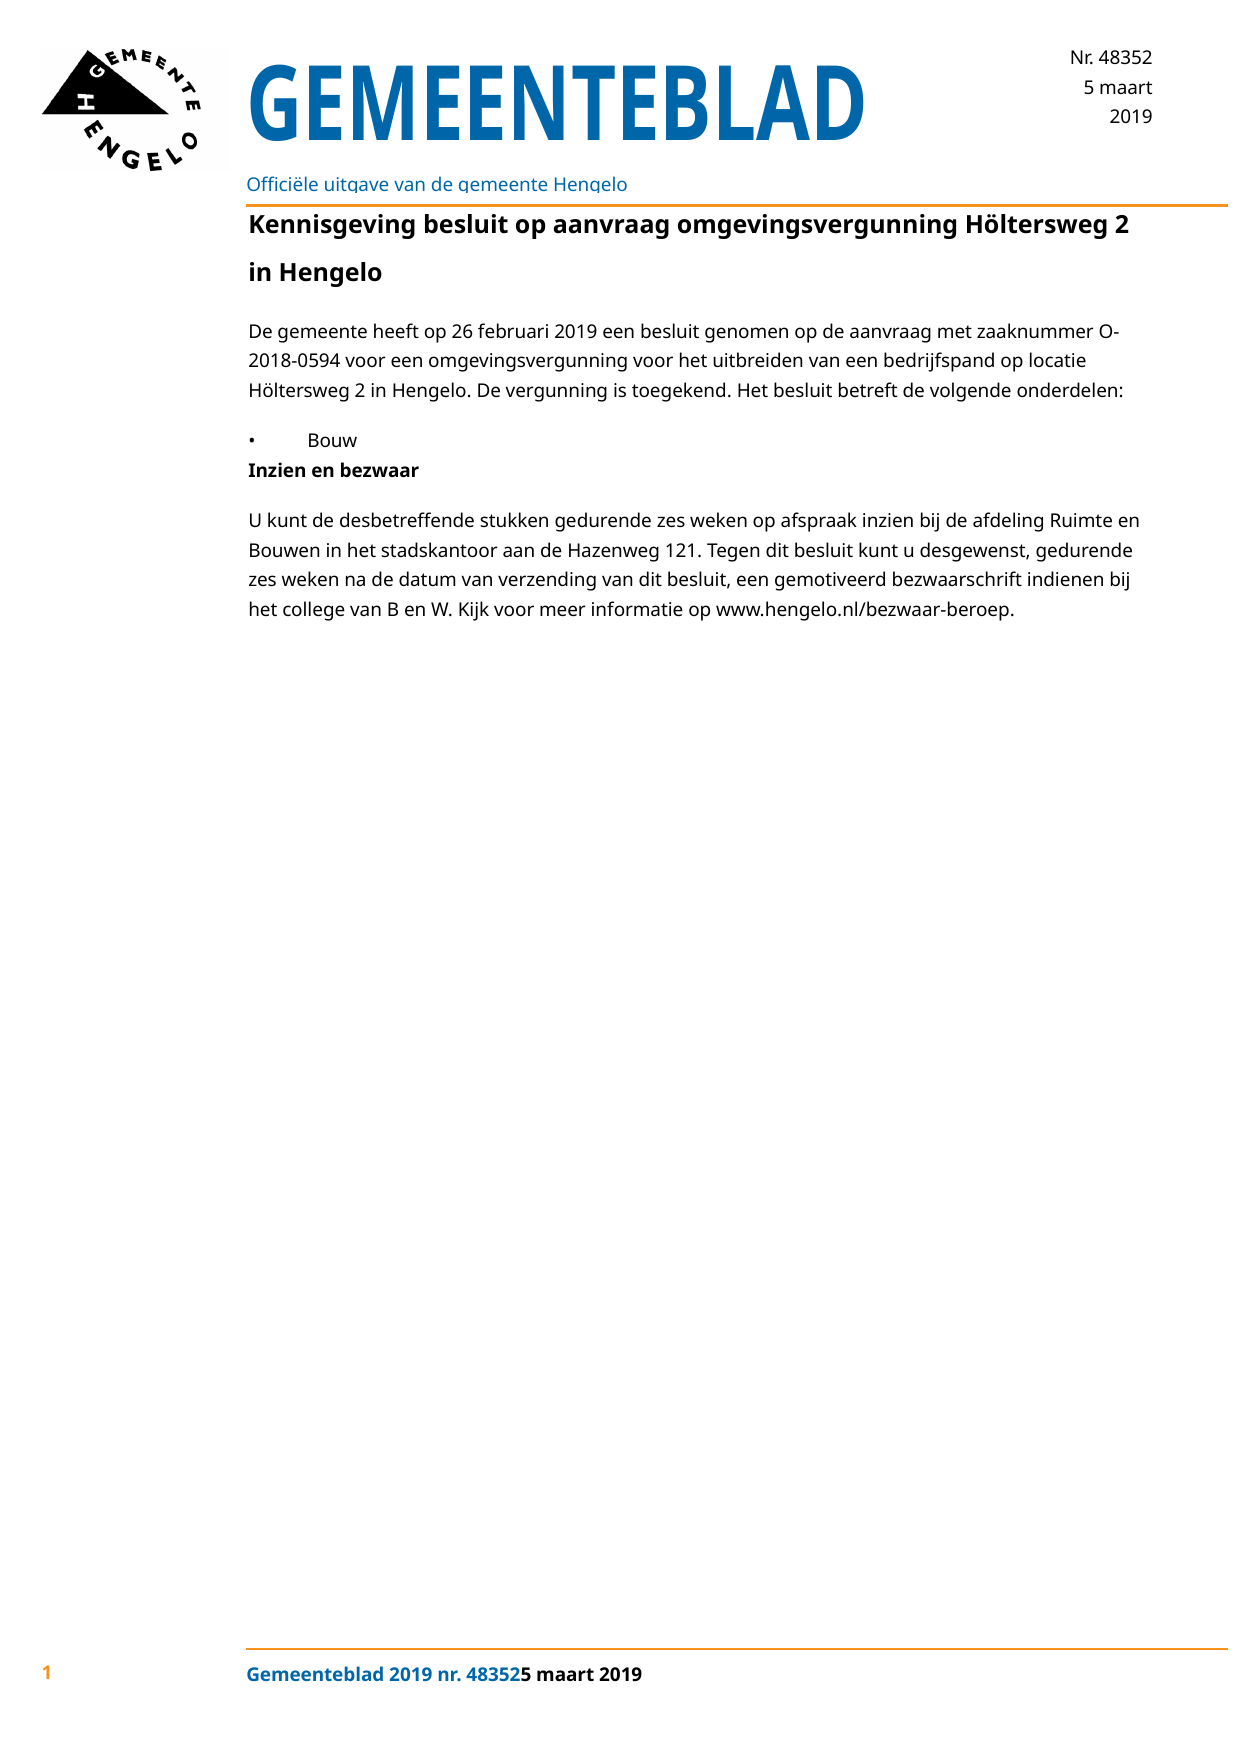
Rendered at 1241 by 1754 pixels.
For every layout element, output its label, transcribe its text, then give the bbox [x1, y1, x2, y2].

text U kunt de desbetreffende stukken gedurende zes weken op afspraak inzien bij de afdeling Ruimte en Bouwen in het stadskantoor aan de Hazenweg 121. Tegen dit besluit kunt u desgewenst, gedurende zes weken na de datum van verzending van dit besluit, een gemotiveerd bezwaarschrift indienen bij het college van B en W. Kijk voor meer informatie op www.hengelo.nl/bezwaar-beroep. [248, 507, 1152, 622]
text Inzien en bezwaar [248, 457, 1152, 483]
list Bouw [248, 427, 1152, 453]
text Kennisgeving besluit op aanvraag omgevingsvergunning Höltersweg 2 in Hengelo [248, 207, 1152, 288]
picture [41, 47, 231, 172]
text De gemeente heeft op 26 februari 2019 een besluit genomen op de aanvraag met zaaknummer O-2018-0594 voor een omgevingsvergunning voor het uitbreiden van een bedrijfspand op locatie Höltersweg 2 in Hengelo. De vergunning is toegekend. Het besluit betreft de volgende onderdelen: [248, 318, 1152, 403]
